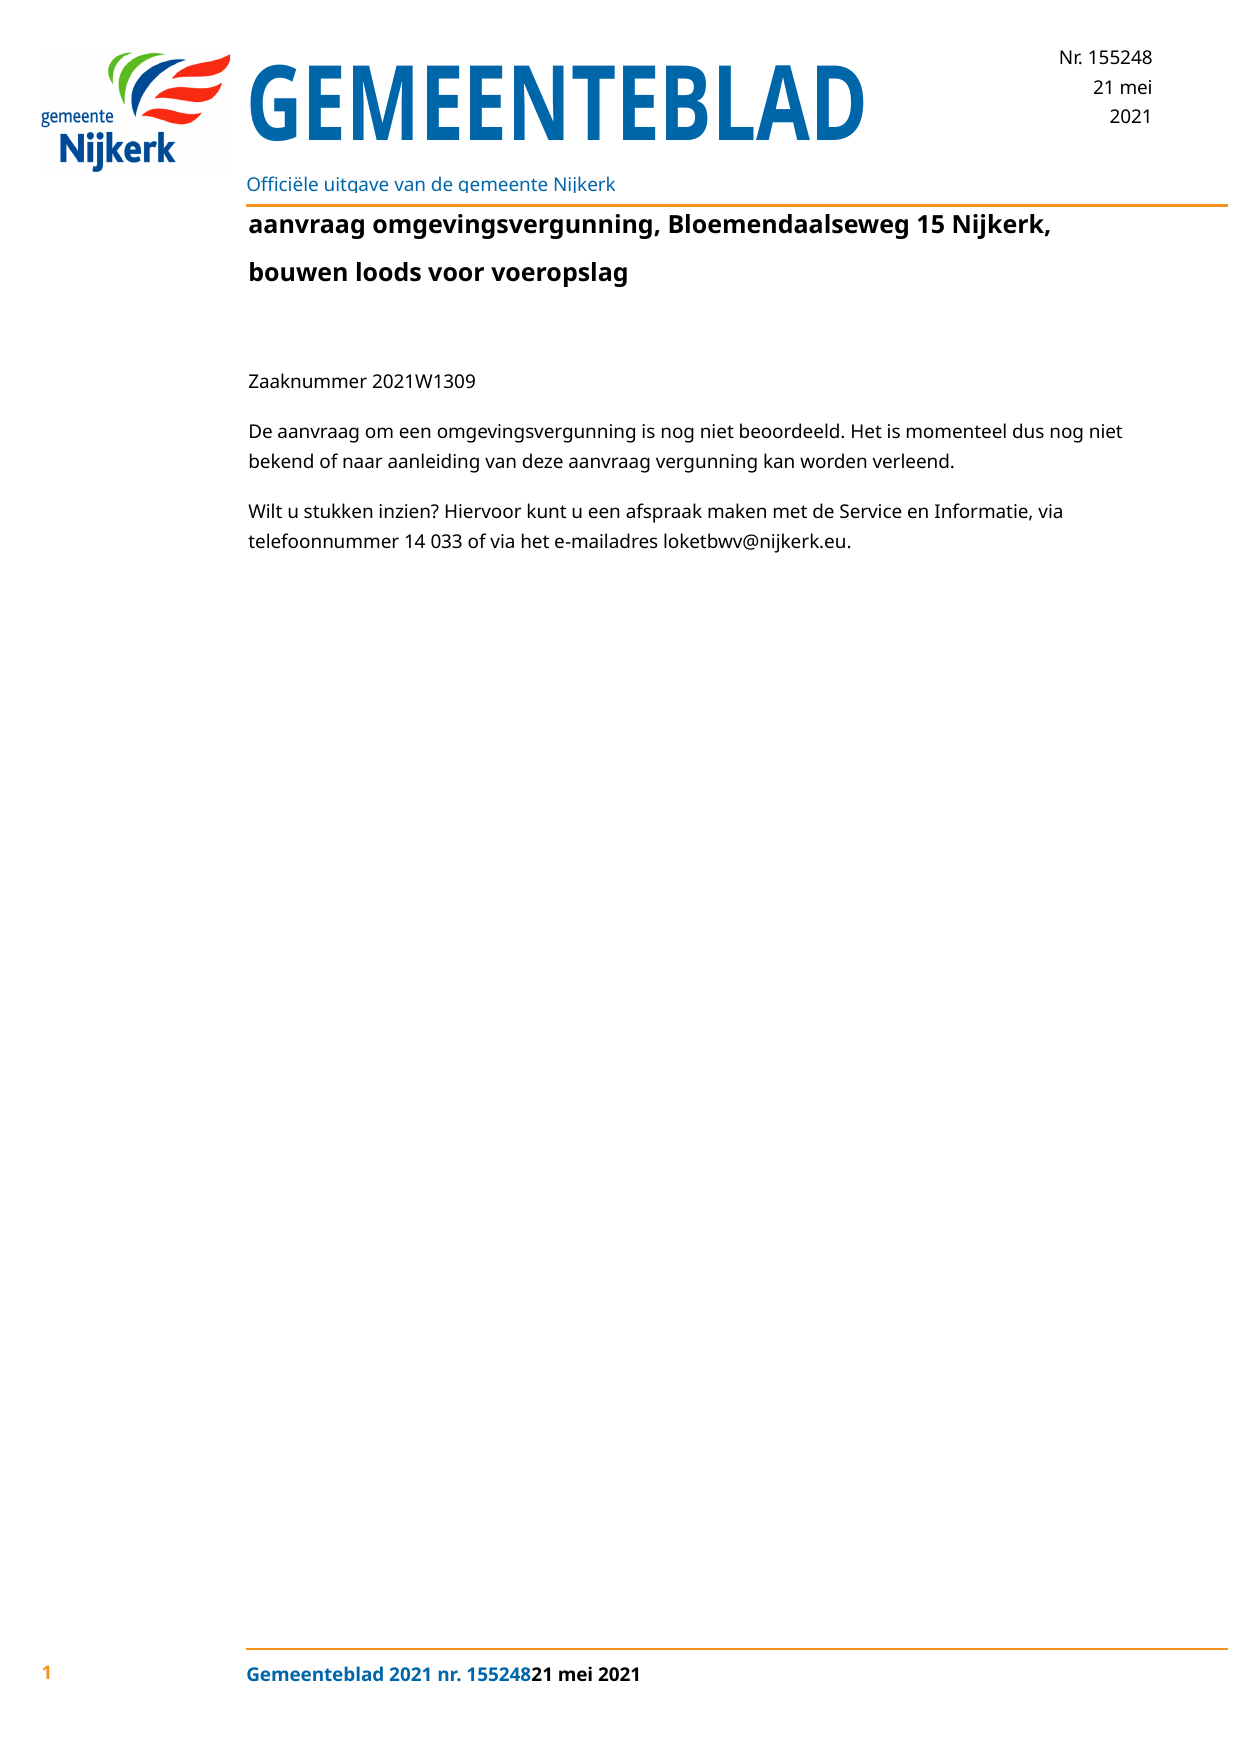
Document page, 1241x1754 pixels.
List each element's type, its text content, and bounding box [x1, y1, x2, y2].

text De aanvraag om een omgevingsvergunning is nog niet beoordeeld. Het is momenteel dus nog niet bekend of naar aanleiding van deze aanvraag vergunning kan worden verleend. [248, 419, 1152, 474]
text aanvraag omgevingsvergunning, Bloemendaalseweg 15 Nijkerk, bouwen loods voor voeropslag [248, 207, 1152, 288]
text Zaaknummer 2021W1309 [248, 368, 1152, 394]
picture [41, 47, 231, 172]
text Wilt u stukken inzien? Hiervoor kunt u een afspraak maken met de Service en Informatie, via telefoonnummer 14 033 of via het e-mailadres loketbwv@nijkerk.eu. [248, 499, 1152, 554]
